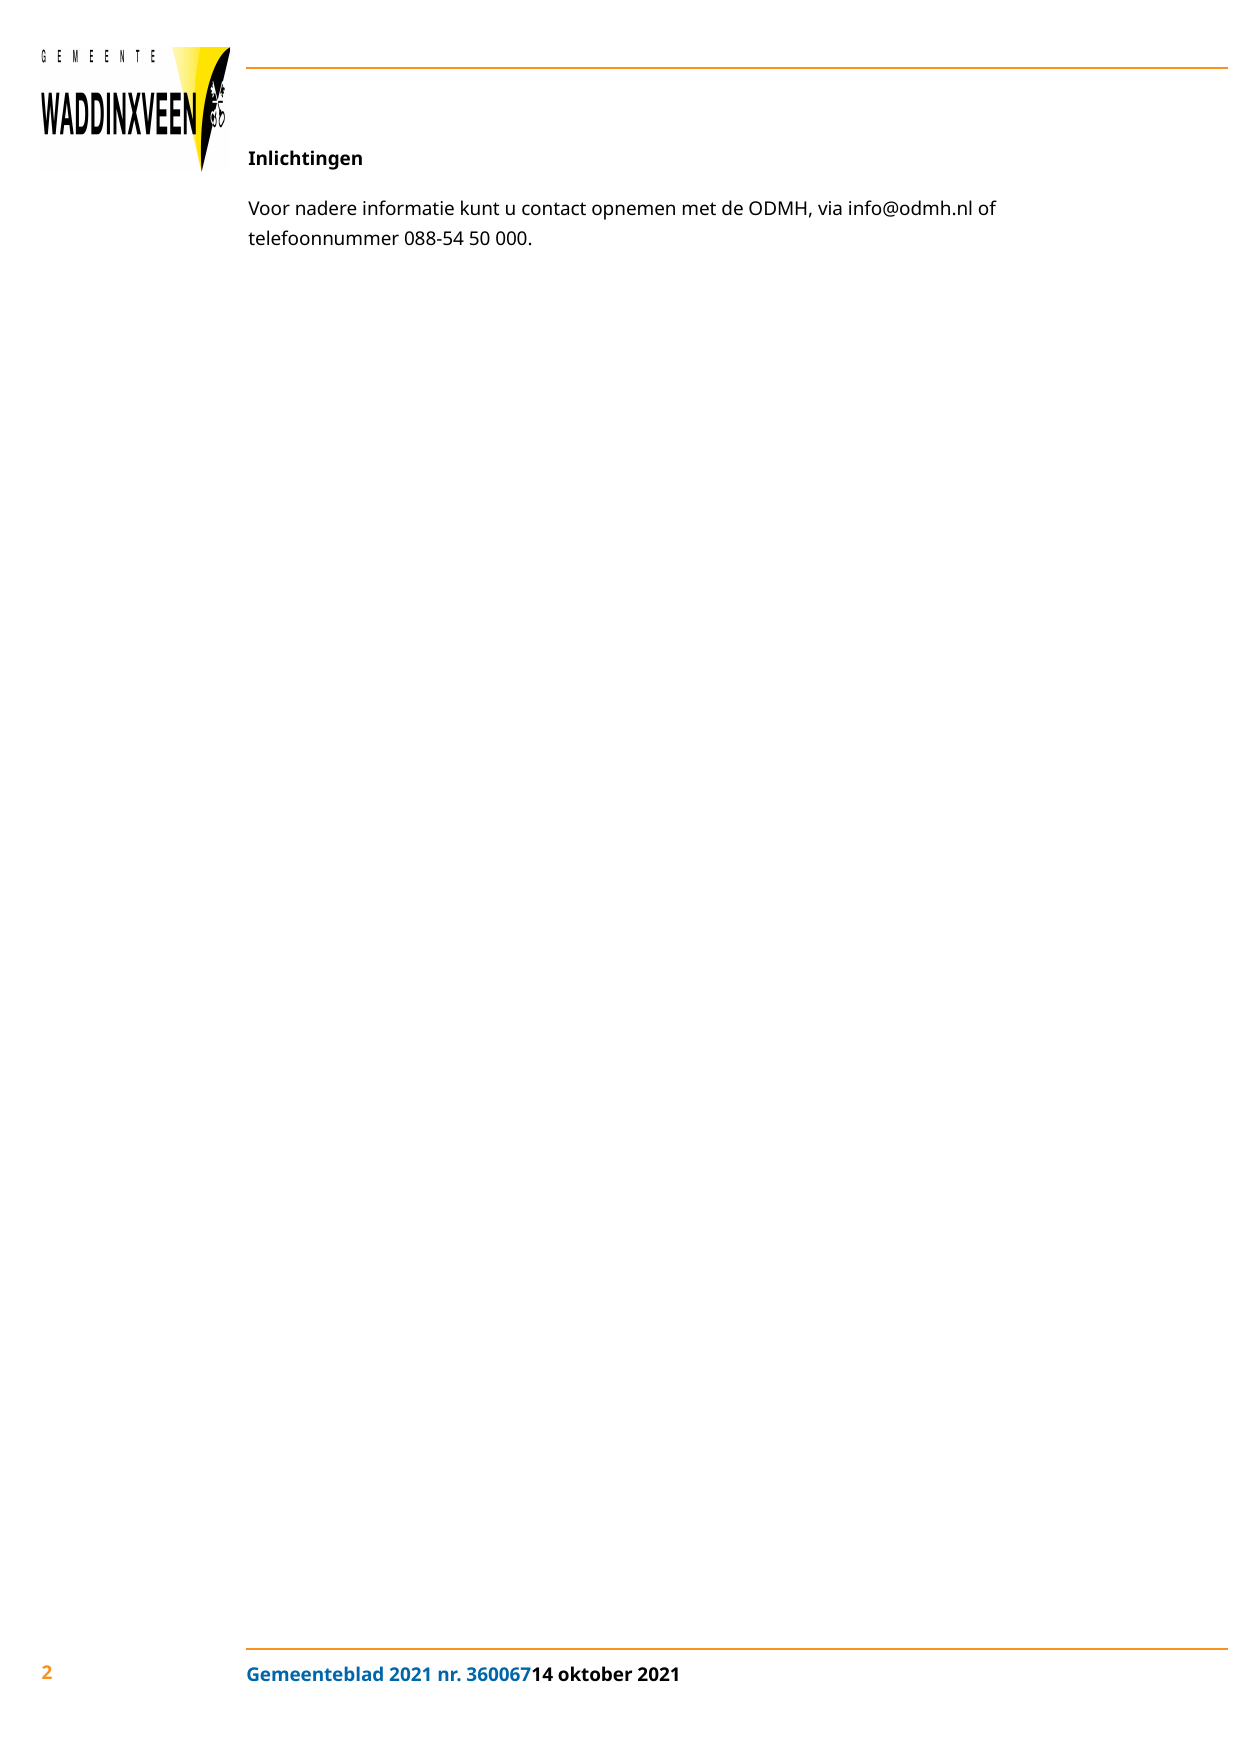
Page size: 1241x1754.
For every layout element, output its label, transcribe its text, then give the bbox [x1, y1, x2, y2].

picture [41, 47, 231, 172]
text Voor nadere informatie kunt u contact opnemen met de ODMH, via info@odmh.nl of telefoonnummer 088-54 50 000. [248, 196, 1152, 251]
text Inlichtingen [248, 145, 1152, 171]
